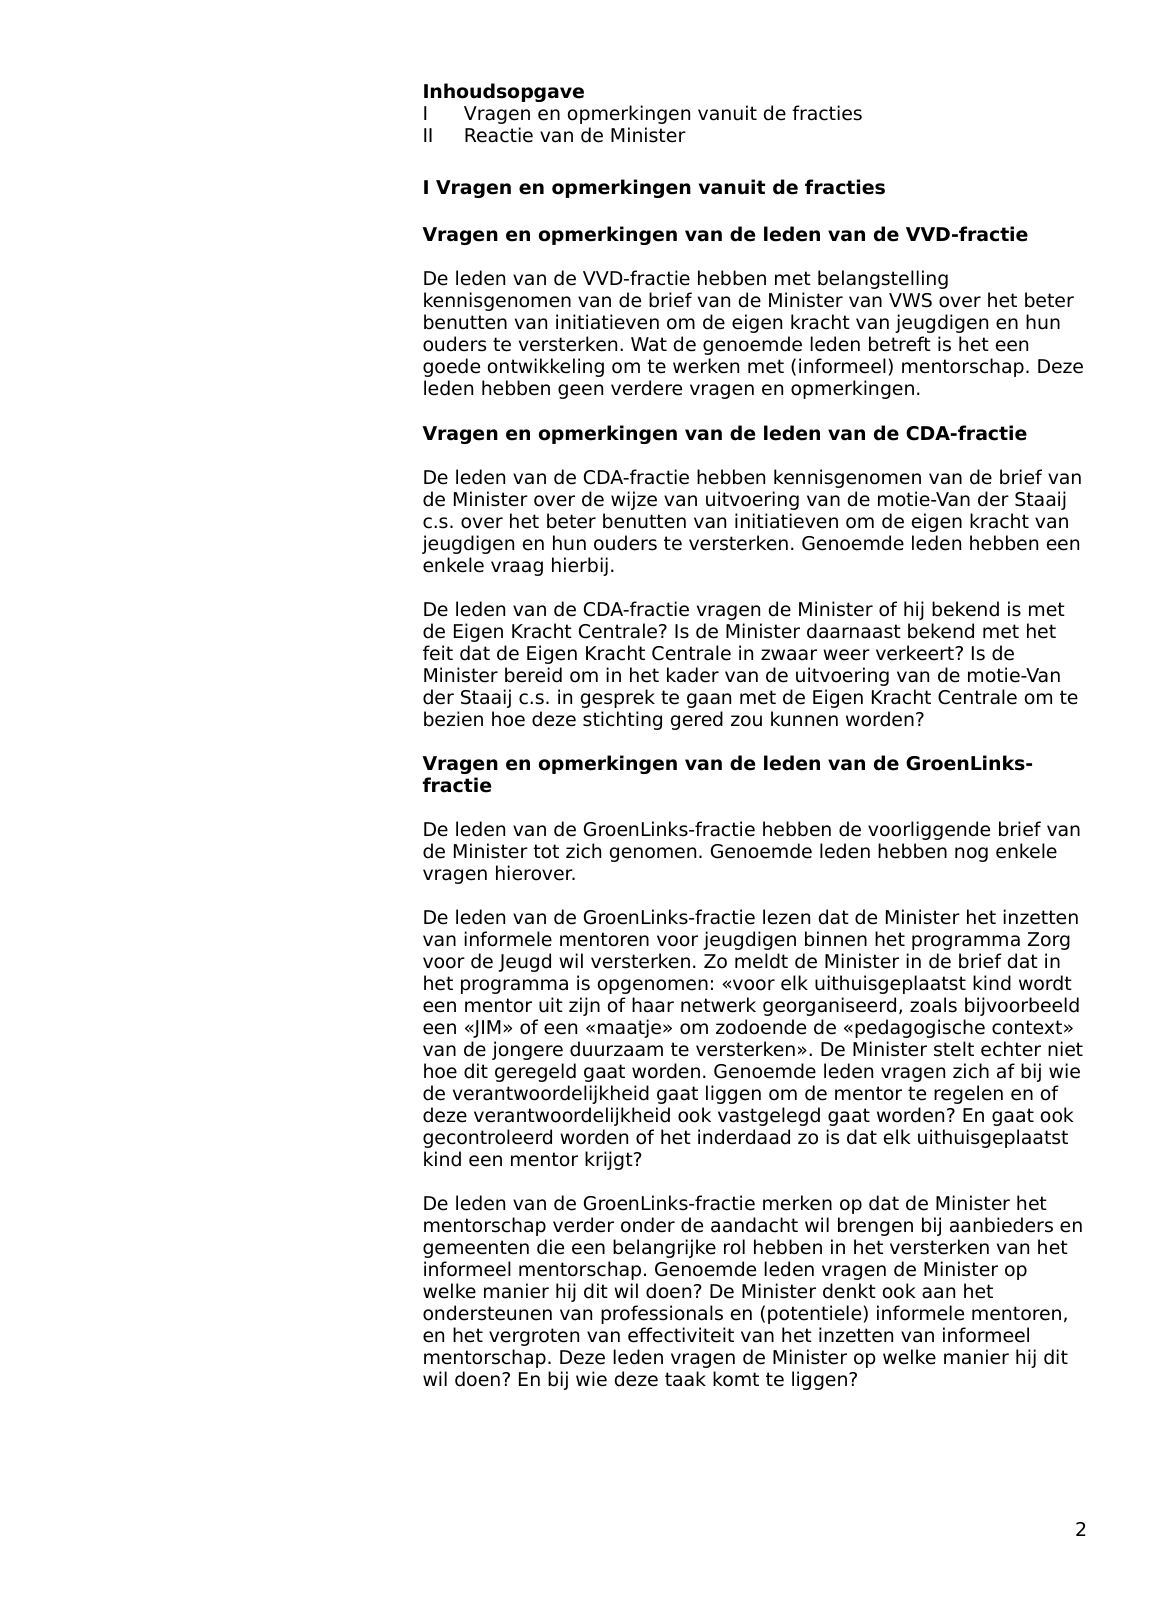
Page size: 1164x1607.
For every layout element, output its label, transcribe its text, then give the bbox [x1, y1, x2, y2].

text De leden van de CDA-fractie vragen de Minister of hij bekend is met de Eigen Kracht Centrale? Is de Minister daarnaast bekend met het feit dat de Eigen Kracht Centrale in zwaar weer verkeert? Is de Minister bereid om in het kader van de uitvoering van de motie-Van der Staaij c.s. in gesprek te gaan met de Eigen Kracht Centrale om te bezien hoe deze stichting gered zou kunnen worden? [422, 599, 1087, 731]
text De leden van de CDA-fractie hebben kennisgenomen van de brief van de Minister over de wijze van uitvoering van de motie-Van der Staaij c.s. over het beter benutten van initiatieven om de eigen kracht van jeugdigen en hun ouders te versterken. Genoemde leden hebben een enkele vraag hierbij. [422, 467, 1087, 576]
subtitle Vragen en opmerkingen van de leden van de GroenLinks-fractie [422, 753, 1087, 797]
subtitle I Vragen en opmerkingen vanuit de fracties [422, 177, 1087, 199]
subtitle Vragen en opmerkingen van de leden van de VVD-fractie [422, 224, 1087, 246]
text I Vragen en opmerkingen vanuit de fracties [422, 103, 1087, 125]
text De leden van de VVD-fractie hebben met belangstelling kennisgenomen van de brief van de Minister van VWS over het beter benutten van initiatieven om de eigen kracht van jeugdigen en hun ouders te versterken. Wat de genoemde leden betreft is het een goede ontwikkeling om te werken met (informeel) mentorschap. Deze leden hebben geen verdere vragen en opmerkingen. [422, 268, 1087, 400]
subtitle Inhoudsopgave [422, 81, 1087, 103]
text De leden van de GroenLinks-fractie hebben de voorliggende brief van de Minister tot zich genomen. Genoemde leden hebben nog enkele vragen hierover. [422, 819, 1087, 885]
text De leden van de GroenLinks-fractie lezen dat de Minister het inzetten van informele mentoren voor jeugdigen binnen het programma Zorg voor de Jeugd wil versterken. Zo meldt de Minister in de brief dat in het programma is opgenomen: «voor elk uithuisgeplaatst kind wordt een mentor uit zijn of haar netwerk georganiseerd, zoals bijvoorbeeld een «JIM» of een «maatje» om zodoende de «pedagogische context» van de jongere duurzaam te versterken». De Minister stelt echter niet hoe dit geregeld gaat worden. Genoemde leden vragen zich af bij wie de verantwoordelijkheid gaat liggen om de mentor te regelen en of deze verantwoordelijkheid ook vastgelegd gaat worden? En gaat ook gecontroleerd worden of het inderdaad zo is dat elk uithuisgeplaatst kind een mentor krijgt? [422, 907, 1087, 1171]
subtitle Vragen en opmerkingen van de leden van de CDA-fractie [422, 422, 1087, 444]
text De leden van de GroenLinks-fractie merken op dat de Minister het mentorschap verder onder de aandacht wil brengen bij aanbieders en gemeenten die een belangrijke rol hebben in het versterken van het informeel mentorschap. Genoemde leden vragen de Minister op welke manier hij dit wil doen? De Minister denkt ook aan het ondersteunen van professionals en (potentiele) informele mentoren, en het vergroten van effectiviteit van het inzetten van informeel mentorschap. Deze leden vragen de Minister op welke manier hij dit wil doen? En bij wie deze taak komt te liggen? [422, 1193, 1087, 1391]
text II Reactie van de Minister [422, 125, 1087, 147]
